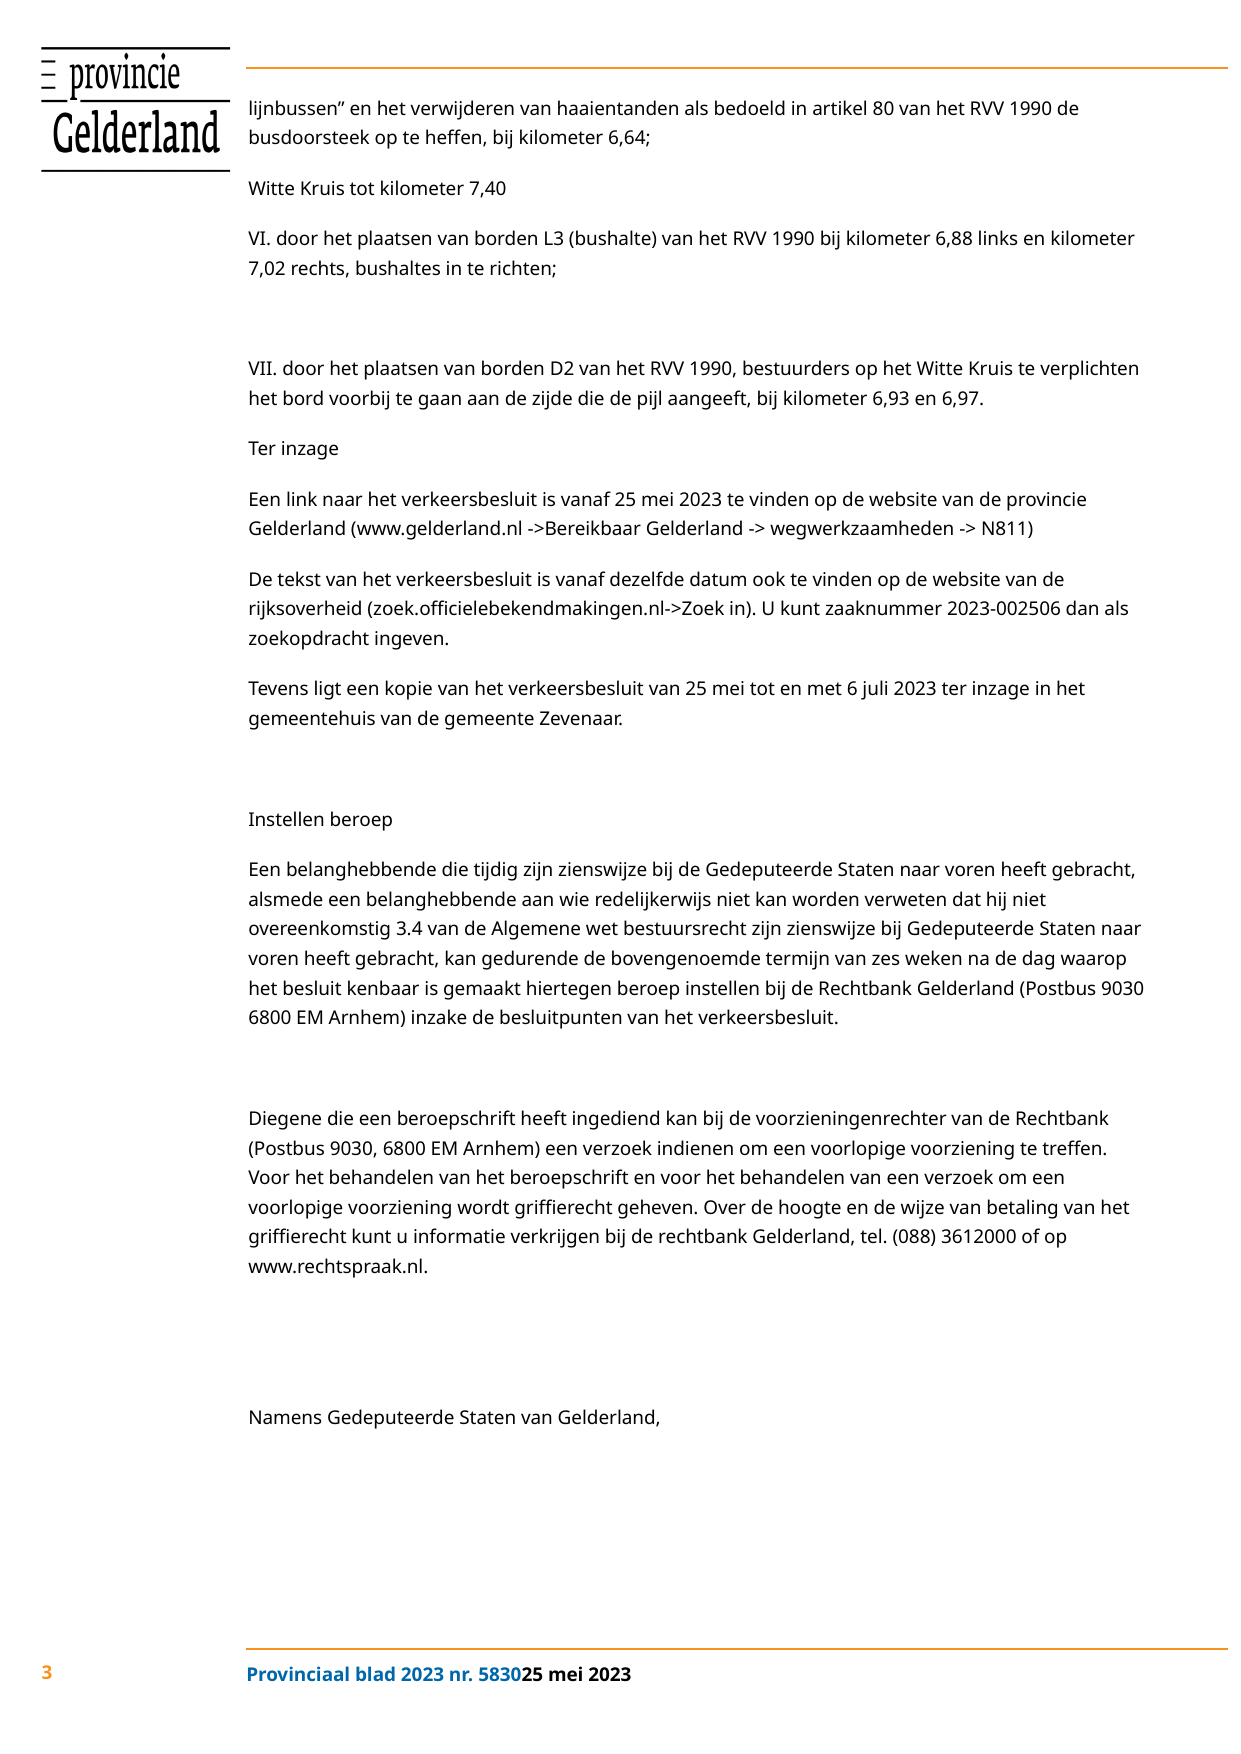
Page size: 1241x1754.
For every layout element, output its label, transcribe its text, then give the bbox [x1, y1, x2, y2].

text Namens Gedeputeerde Staten van Gelderland, [248, 1404, 1152, 1430]
text Een link naar het verkeersbesluit is vanaf 25 mei 2023 te vinden op de website van de provincie Gelderland (www.gelderland.nl ->Bereikbaar Gelderland -> wegwerkzaamheden -> N811) [248, 486, 1152, 541]
picture [41, 47, 231, 172]
text Witte Kruis tot kilometer 7,40 [248, 175, 1152, 201]
text lijnbussen” en het verwijderen van haaientanden als bedoeld in artikel 80 van het RVV 1990 de busdoorsteek op te heffen, bij kilometer 6,64; [248, 95, 1152, 150]
text VI. door het plaatsen van borden L3 (bushalte) van het RVV 1990 bij kilometer 6,88 links en kilometer 7,02 rechts, bushaltes in te richten; [248, 225, 1152, 281]
text VII. door het plaatsen van borden D2 van het RVV 1990, bestuurders op het Witte Kruis te verplichten het bord voorbij te gaan aan de zijde die de pijl aangeeft, bij kilometer 6,93 en 6,97. [248, 356, 1152, 411]
text Diegene die een beroepschrift heeft ingediend kan bij de voorzieningenrechter van de Rechtbank (Postbus 9030, 6800 EM Arnhem) een verzoek indienen om een voorlopige voorziening te treffen. Voor het behandelen van het beroepschrift en voor het behandelen van een verzoek om een voorlopige voorziening wordt griffierecht geheven. Over de hoogte en de wijze van betaling van het griffierecht kunt u informatie verkrijgen bij de rechtbank Gelderland, tel. (088) 3612000 of op www.rechtspraak.nl. [248, 1105, 1152, 1279]
text Een belanghebbende die tijdig zijn zienswijze bij de Gedeputeerde Staten naar voren heeft gebracht, alsmede een belanghebbende aan wie redelijkerwijs niet kan worden verweten dat hij niet overeenkomstig 3.4 van de Algemene wet bestuursrecht zijn zienswijze bij Gedeputeerde Staten naar voren heeft gebracht, kan gedurende de bovengenoemde termijn van zes weken na de dag waarop het besluit kenbaar is gemaakt hiertegen beroep instellen bij de Rechtbank Gelderland (Postbus 9030 6800 EM Arnhem) inzake de besluitpunten van het verkeersbesluit. [248, 856, 1152, 1030]
text De tekst van het verkeersbesluit is vanaf dezelfde datum ook te vinden op de website van de rijksoverheid (zoek.officielebekendmakingen.nl->Zoek in). U kunt zaaknummer 2023-002506 dan als zoekopdracht ingeven. [248, 566, 1152, 651]
text Tevens ligt een kopie van het verkeersbesluit van 25 mei tot en met 6 juli 2023 ter inzage in het gemeentehuis van de gemeente Zevenaar. [248, 676, 1152, 731]
text Ter inzage [248, 436, 1152, 461]
text Instellen beroep [248, 806, 1152, 832]
